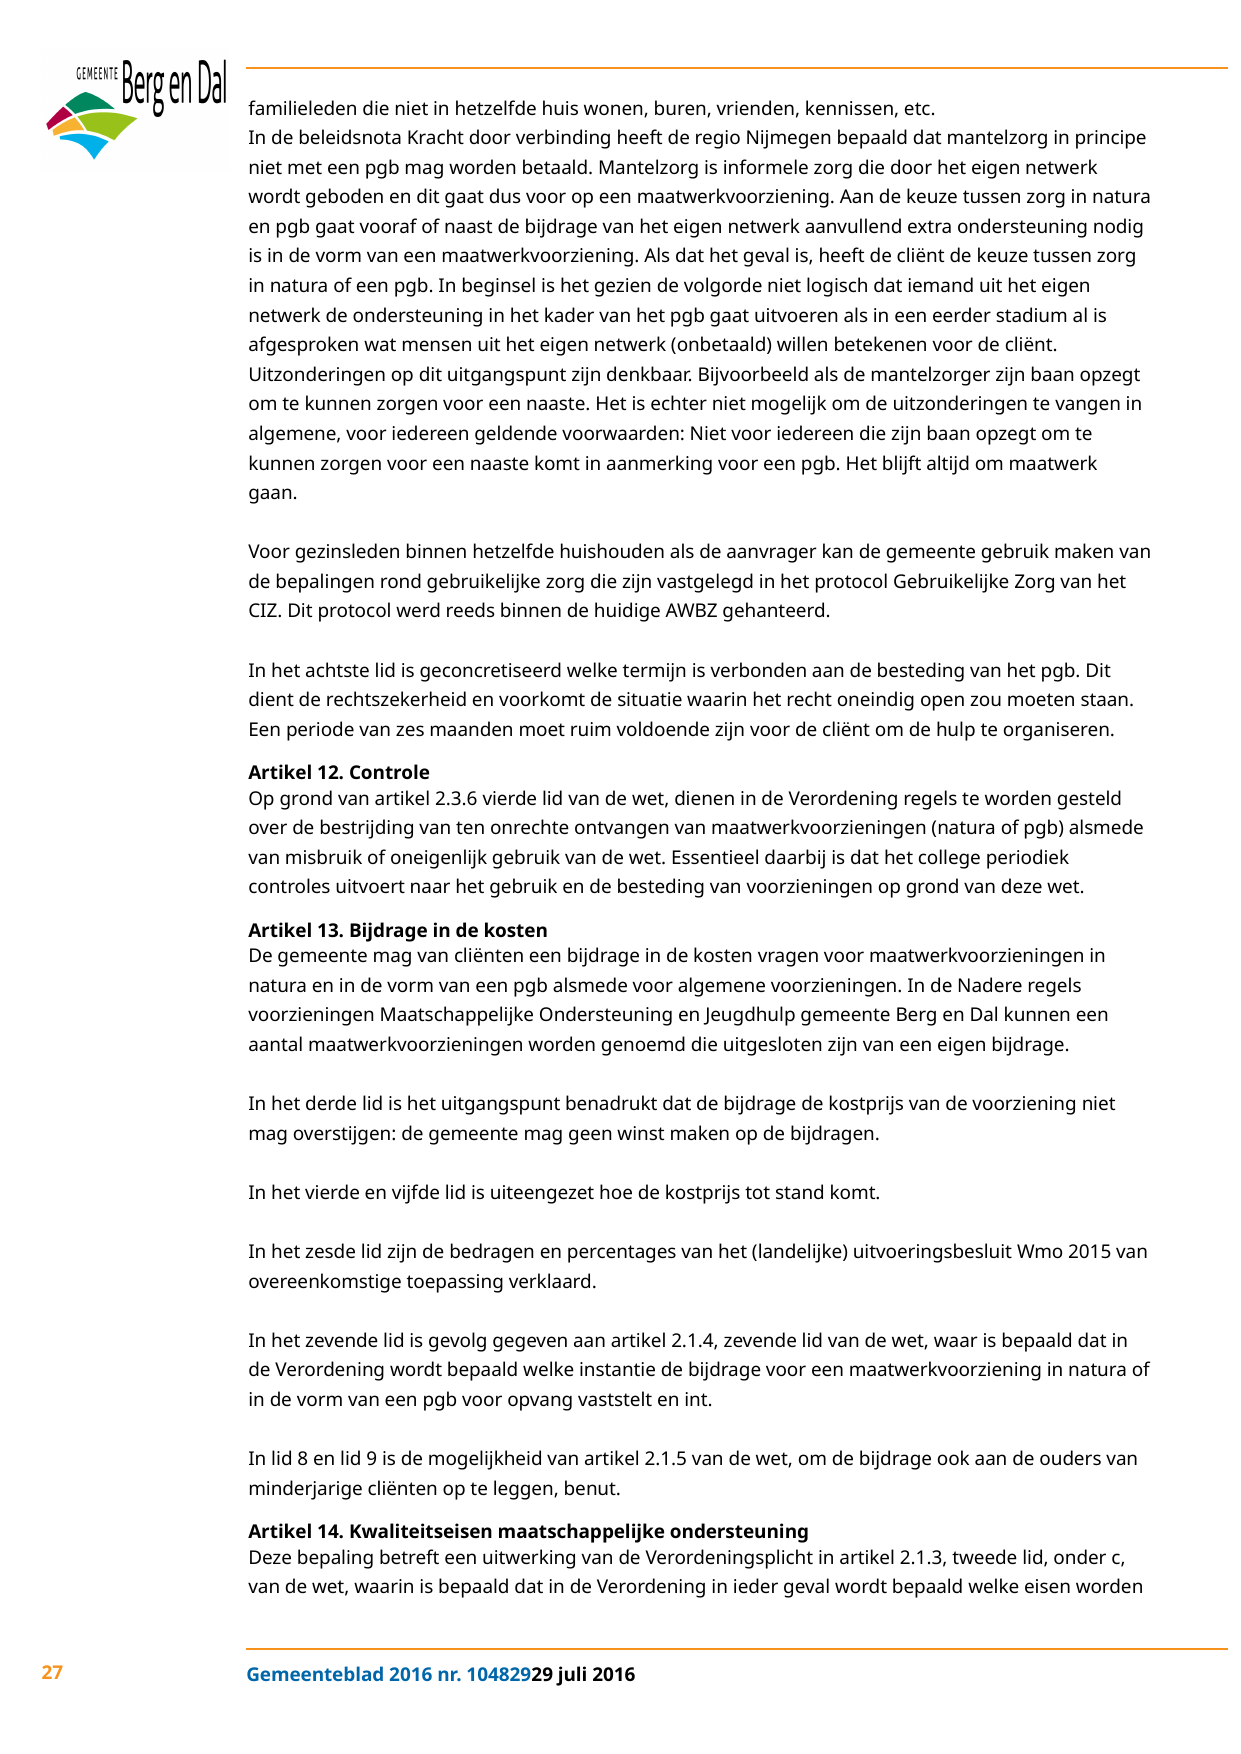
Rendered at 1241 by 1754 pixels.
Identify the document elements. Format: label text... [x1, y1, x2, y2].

text In lid 8 en lid 9 is de mogelijkheid van artikel 2.1.5 van de wet, om de bijdrage ook aan de ouders van minderjarige cliënten op te leggen, benut. [248, 1445, 1152, 1501]
text In de beleidsnota Kracht door verbinding heeft de regio Nijmegen bepaald dat mantelzorg in principe niet met een pgb mag worden betaald. Mantelzorg is informele zorg die door het eigen netwerk wordt geboden en dit gaat dus voor op een maatwerkvoorziening. Aan de keuze tussen zorg in natura en pgb gaat vooraf of naast de bijdrage van het eigen netwerk aanvullend extra ondersteuning nodig is in de vorm van een maatwerkvoorziening. Als dat het geval is, heeft de cliënt de keuze tussen zorg in natura of een pgb. In beginsel is het gezien de volgorde niet logisch dat iemand uit het eigen netwerk de ondersteuning in het kader van het pgb gaat uitvoeren als in een eerder stadium al is afgesproken wat mensen uit het eigen netwerk (onbetaald) willen betekenen voor de cliënt. Uitzonderingen op dit uitgangspunt zijn denkbaar. Bijvoorbeeld als de mantelzorger zijn baan opzegt om te kunnen zorgen voor een naaste. Het is echter niet mogelijk om de uitzonderingen te vangen in algemene, voor iedereen geldende voorwaarden: Niet voor iedereen die zijn baan opzegt om te kunnen zorgen voor een naaste komt in aanmerking voor een pgb. Het blijft altijd om maatwerk gaan. [248, 124, 1152, 505]
text Artikel 12. Controle [248, 759, 1152, 785]
text In het achtste lid is geconcretiseerd welke termijn is verbonden aan de besteding van het pgb. Dit dient de rechtszekerheid en voorkomt de situatie waarin het recht oneindig open zou moeten staan. Een periode van zes maanden moet ruim voldoende zijn voor de cliënt om de hulp te organiseren. [248, 657, 1152, 742]
text In het derde lid is het uitgangspunt benadrukt dat de bijdrage de kostprijs van de voorziening niet mag overstijgen: de gemeente mag geen winst maken op de bijdragen. [248, 1090, 1152, 1146]
text Artikel 13. Bijdrage in de kosten [248, 917, 1152, 942]
text Deze bepaling betreft een uitwerking van de Verordeningsplicht in artikel 2.1.3, tweede lid, onder c, van de wet, waarin is bepaald dat in de Verordening in ieder geval wordt bepaald welke eisen worden [248, 1544, 1152, 1599]
text Artikel 14. Kwaliteitseisen maatschappelijke ondersteuning [248, 1518, 1152, 1544]
text De gemeente mag van cliënten een bijdrage in de kosten vragen voor maatwerkvoorzieningen in natura en in de vorm van een pgb alsmede voor algemene voorzieningen. In de Nadere regels voorzieningen Maatschappelijke Ondersteuning en Jeugdhulp gemeente Berg en Dal kunnen een aantal maatwerkvoorzieningen worden genoemd die uitgesloten zijn van een eigen bijdrage. [248, 942, 1152, 1057]
text Op grond van artikel 2.3.6 vierde lid van de wet, dienen in de Verordening regels te worden gesteld over de bestrijding van ten onrechte ontvangen van maatwerkvoorzieningen (natura of pgb) alsmede van misbruik of oneigenlijk gebruik van de wet. Essentieel daarbij is dat het college periodiek controles uitvoert naar het gebruik en de besteding van voorzieningen op grond van deze wet. [248, 785, 1152, 899]
text familieleden die niet in hetzelfde huis wonen, buren, vrienden, kennissen, etc. [248, 95, 1152, 121]
text In het zesde lid zijn de bedragen en percentages van het (landelijke) uitvoeringsbesluit Wmo 2015 van overeenkomstige toepassing verklaard. [248, 1238, 1152, 1294]
text In het vierde en vijfde lid is uiteengezet hoe de kostprijs tot stand komt. [248, 1179, 1152, 1205]
text In het zevende lid is gevolg gegeven aan artikel 2.1.4, zevende lid van de wet, waar is bepaald dat in de Verordening wordt bepaald welke instantie de bijdrage voor een maatwerkvoorziening in natura of in de vorm van een pgb voor opvang vaststelt en int. [248, 1327, 1152, 1412]
picture [41, 47, 231, 172]
text Voor gezinsleden binnen hetzelfde huishouden als de aanvrager kan de gemeente gebruik maken van de bepalingen rond gebruikelijke zorg die zijn vastgelegd in het protocol Gebruikelijke Zorg van het CIZ. Dit protocol werd reeds binnen de huidige AWBZ gehanteerd. [248, 538, 1152, 623]
